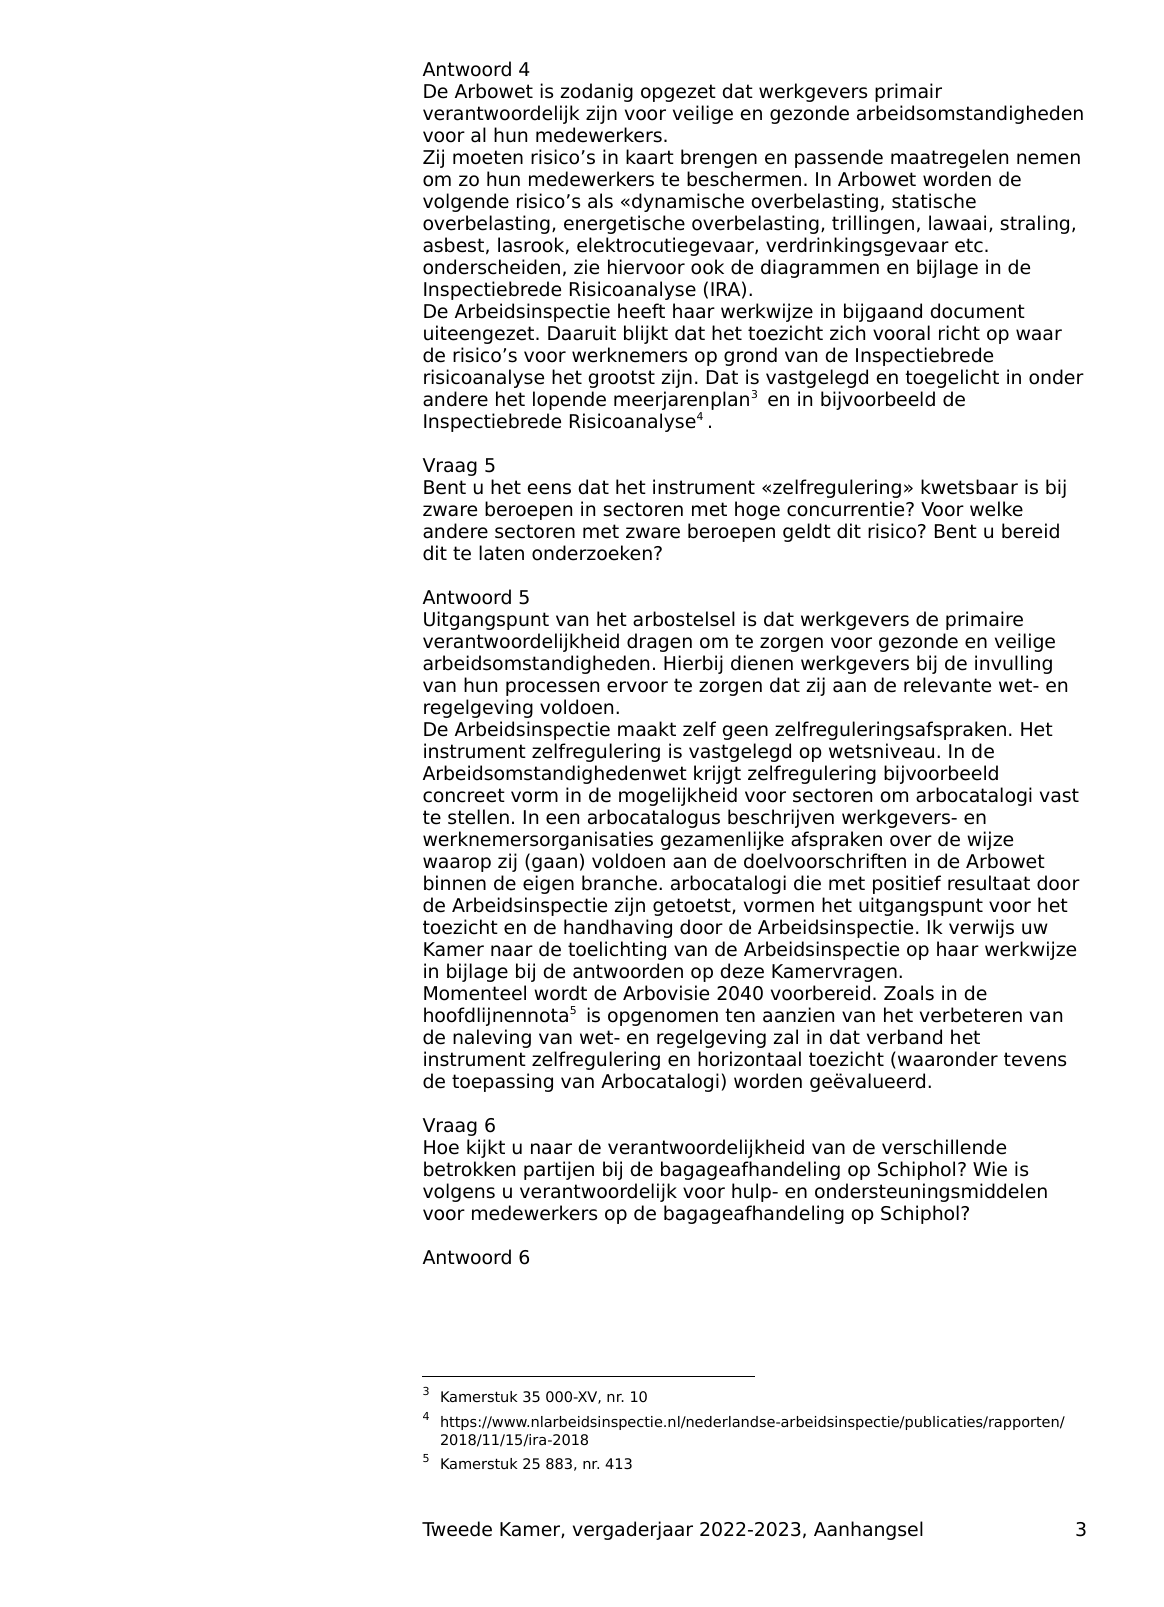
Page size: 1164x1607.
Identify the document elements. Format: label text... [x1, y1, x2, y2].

text De Arbowet is zodanig opgezet dat werkgevers primair verantwoordelijk zijn voor veilige en gezonde arbeidsomstandigheden voor al hun medewerkers. [422, 81, 1087, 147]
text Hoe kijkt u naar de verantwoordelijkheid van de verschillende betrokken partijen bij de bagageafhandeling op Schiphol? Wie is volgens u verantwoordelijk voor hulp- en ondersteuningsmiddelen voor medewerkers op de bagageafhandeling op Schiphol? [422, 1137, 1087, 1224]
text Bent u het eens dat het instrument «zelfregulering» kwetsbaar is bij zware beroepen in sectoren met hoge concurrentie? Voor welke andere sectoren met zware beroepen geldt dit risico? Bent u bereid dit te laten onderzoeken? [422, 477, 1087, 565]
text Zij moeten risico’s in kaart brengen en passende maatregelen nemen om zo hun medewerkers te beschermen. In Arbowet worden de volgende risico’s als «dynamische overbelasting, statische overbelasting, energetische overbelasting, trillingen, lawaai, straling, asbest, lasrook, elektrocutiegevaar, verdrinkingsgevaar etc. onderscheiden, zie hiervoor ook de diagrammen en bijlage in de Inspectiebrede Risicoanalyse (IRA). [422, 147, 1087, 301]
text Antwoord 5 [422, 587, 1087, 609]
text Antwoord 6 [422, 1247, 1087, 1269]
text https://www.nlarbeidsinspectie.nl/nederlandse-arbeidsinspectie/publicaties/rapporten/2018/11/15/ira-2018 [422, 1410, 1087, 1449]
text Vraag 5 [422, 455, 1087, 477]
text Vraag 6 [422, 1115, 1087, 1137]
text Antwoord 4 [422, 59, 1087, 81]
text Momenteel wordt de Arbovisie 2040 voorbereid. Zoals in de hoofdlijnennota is opgenomen ten aanzien van het verbeteren van de naleving van wet- en regelgeving zal in dat verband het instrument zelfregulering en horizontaal toezicht (waaronder tevens de toepassing van Arbocatalogi) worden geëvalueerd. [422, 983, 1087, 1092]
text De Arbeidsinspectie maakt zelf geen zelfreguleringsafspraken. Het instrument zelfregulering is vastgelegd op wetsniveau. In de Arbeidsomstandighedenwet krijgt zelfregulering bijvoorbeeld concreet vorm in de mogelijkheid voor sectoren om arbocatalogi vast te stellen. In een arbocatalogus beschrijven werkgevers- en werknemersorganisaties gezamenlijke afspraken over de wijze waarop zij (gaan) voldoen aan de doelvoorschriften in de Arbowet binnen de eigen branche. arbocatalogi die met positief resultaat door de Arbeidsinspectie zijn getoetst, vormen het uitgangspunt voor het toezicht en de handhaving door de Arbeidsinspectie. Ik verwijs uw Kamer naar de toelichting van de Arbeidsinspectie op haar werkwijze in bijlage bij de antwoorden op deze Kamervragen. [422, 719, 1087, 983]
text Kamerstuk 25 883, nr. 413 [422, 1452, 1087, 1474]
text Uitgangspunt van het arbostelsel is dat werkgevers de primaire verantwoordelijkheid dragen om te zorgen voor gezonde en veilige arbeidsomstandigheden. Hierbij dienen werkgevers bij de invulling van hun processen ervoor te zorgen dat zij aan de relevante wet- en regelgeving voldoen. [422, 609, 1087, 719]
text De Arbeidsinspectie heeft haar werkwijze in bijgaand document uiteengezet. Daaruit blijkt dat het toezicht zich vooral richt op waar de risico’s voor werknemers op grond van de Inspectiebrede risicoanalyse het grootst zijn. Dat is vastgelegd en toegelicht in onder andere het lopende meerjarenplan en in bijvoorbeeld de Inspectiebrede Risicoanalyse. [422, 301, 1087, 433]
text Kamerstuk 35 000-XV, nr. 10 [422, 1385, 1087, 1407]
